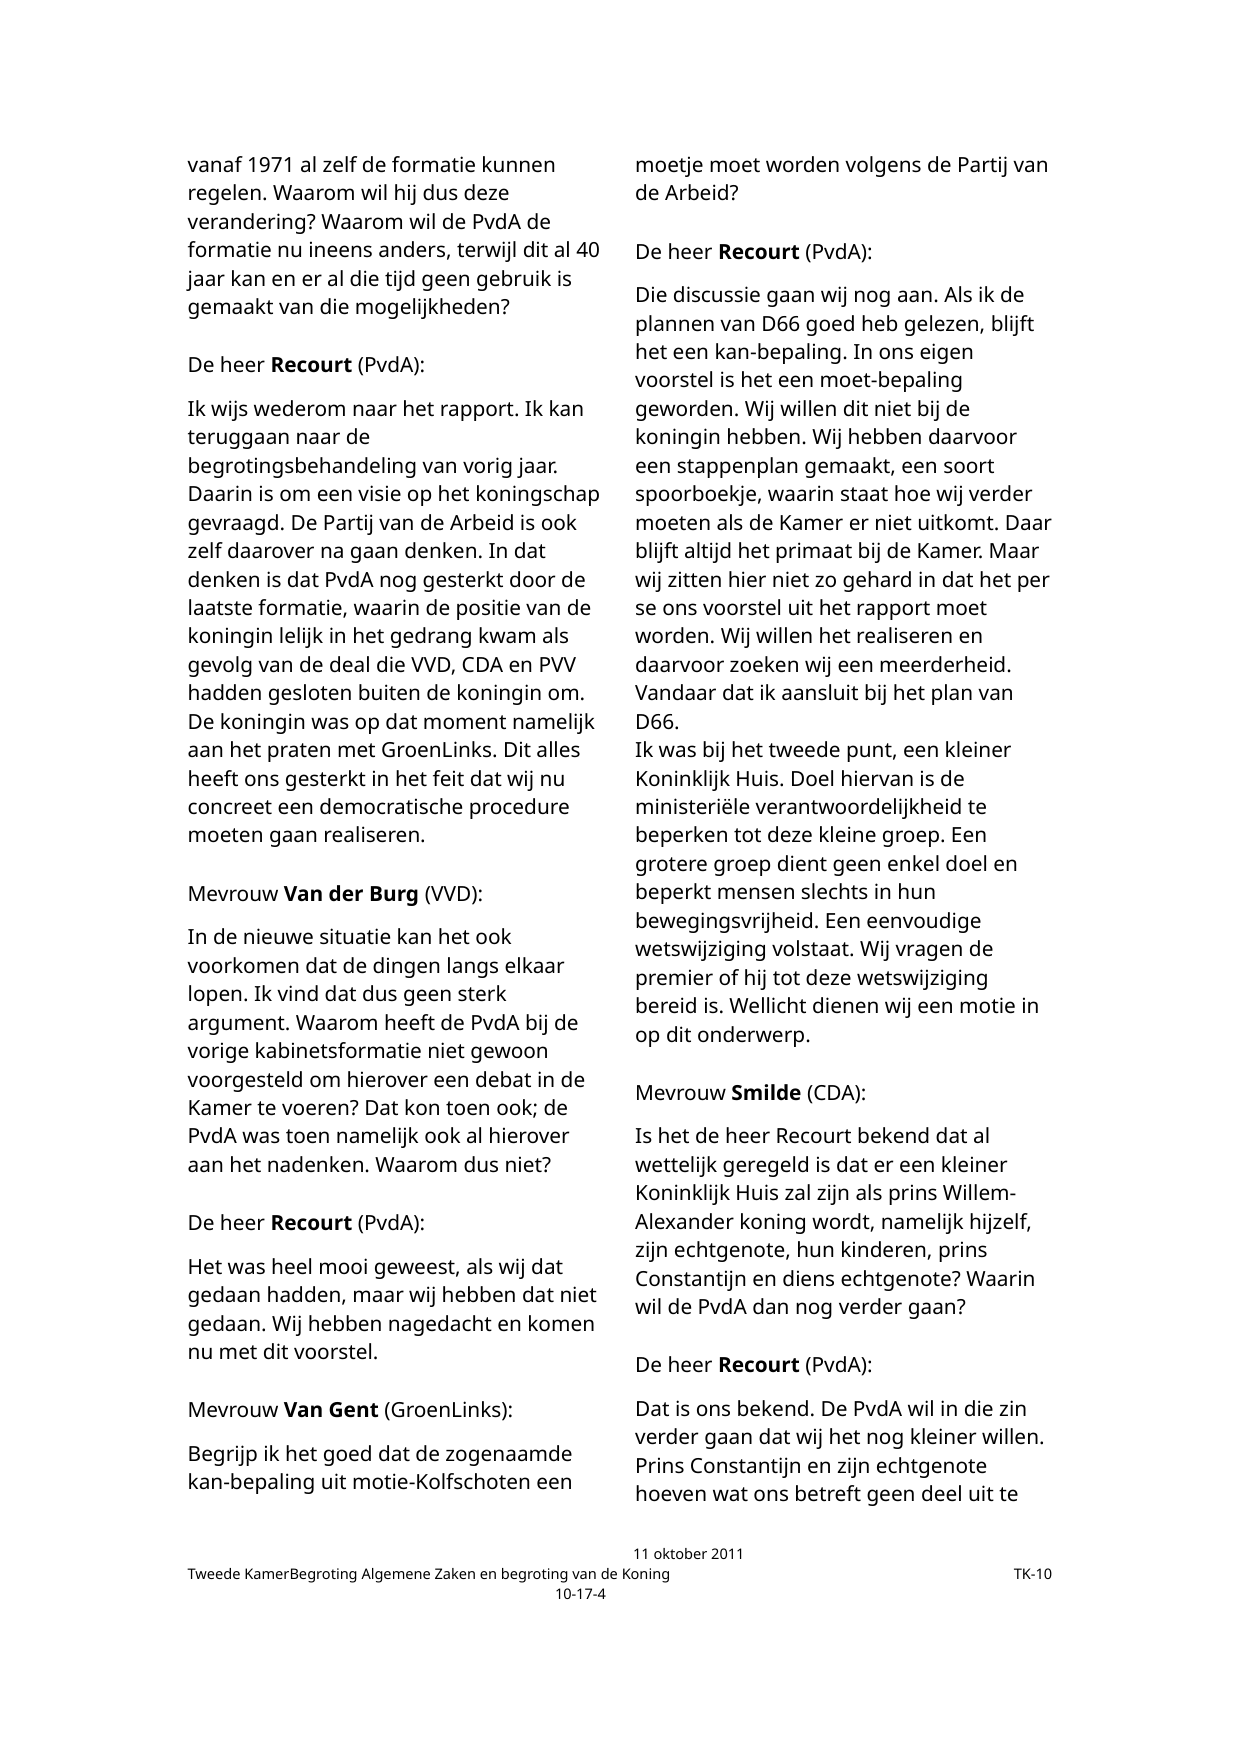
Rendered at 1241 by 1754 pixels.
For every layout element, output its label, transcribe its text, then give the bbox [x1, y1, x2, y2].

text Die discussie gaan wij nog aan. Als ik de plannen van D66 goed heb gelezen, blijft het een kan-bepaling. In ons eigen voorstel is het een moet-bepaling geworden. Wij willen dit niet bij de koningin hebben. Wij hebben daarvoor een stappenplan gemaakt, een soort spoorboekje, waarin staat hoe wij verder moeten als de Kamer er niet uitkomt. Daar blijft altijd het primaat bij de Kamer. Maar wij zitten hier niet zo gehard in dat het per se ons voorstel uit het rapport moet worden. Wij willen het realiseren en daarvoor zoeken wij een meerderheid. Vandaar dat ik aansluit bij het plan van D66. [635, 280, 1053, 735]
text Dat is ons bekend. De PvdA wil in die zin verder gaan dat wij het nog kleiner willen. Prins Constantijn en zijn echtgenote hoeven wat ons betreft geen deel uit te [635, 1394, 1053, 1508]
text vanaf 1971 al zelf de formatie kunnen regelen. Waarom wil hij dus deze verandering? Waarom wil de PvdA de formatie nu ineens anders, terwijl dit al 40 jaar kan en er al die tijd geen gebruik is gemaakt van die mogelijkheden? [187, 150, 605, 321]
text Ik wijs wederom naar het rapport. Ik kan teruggaan naar de begrotingsbehandeling van vorig jaar. Daarin is om een visie op het koningschap gevraagd. De Partij van de Arbeid is ook zelf daarover na gaan denken. In dat denken is dat PvdA nog gesterkt door de laatste formatie, waarin de positie van de koningin lelijk in het gedrang kwam als gevolg van de deal die VVD, CDA en PVV hadden gesloten buiten de koningin om. De koningin was op dat moment namelijk aan het praten met GroenLinks. Dit alles heeft ons gesterkt in het feit dat wij nu concreet een democratische procedure moeten gaan realiseren. [187, 394, 605, 849]
text Is het de heer Recourt bekend dat al wettelijk geregeld is dat er een kleiner Koninklijk Huis zal zijn als prins Willem-Alexander koning wordt, namelijk hijzelf, zijn echtgenote, hun kinderen, prins Constantijn en diens echtgenote? Waarin wil de PvdA dan nog verder gaan? [635, 1122, 1053, 1321]
text moetje moet worden volgens de Partij van de Arbeid? [635, 150, 1053, 207]
text De heer Recourt (PvdA): [187, 351, 605, 379]
text Mevrouw Van der Burg (VVD): [187, 879, 605, 907]
text De heer Recourt (PvdA): [187, 1208, 605, 1237]
text De heer Recourt (PvdA): [635, 1351, 1053, 1379]
text In de nieuwe situatie kan het ook voorkomen dat de dingen langs elkaar lopen. Ik vind dat dus geen sterk argument. Waarom heeft de PvdA bij de vorige kabinetsformatie niet gewoon voorgesteld om hierover een debat in de Kamer te voeren? Dat kon toen ook; de PvdA was toen namelijk ook al hierover aan het nadenken. Waarom dus niet? [187, 922, 605, 1178]
text Begrijp ik het goed dat de zogenaamde kan-bepaling uit motie-Kolfschoten een [187, 1439, 605, 1496]
text Het was heel mooi geweest, als wij dat gedaan hadden, maar wij hebben dat niet gedaan. Wij hebben nagedacht en komen nu met dit voorstel. [187, 1252, 605, 1366]
text Mevrouw Smilde (CDA): [635, 1078, 1053, 1107]
text Ik was bij het tweede punt, een kleiner Koninklijk Huis. Doel hiervan is de ministeriële verantwoordelijkheid te beperken tot deze kleine groep. Een grotere groep dient geen enkel doel en beperkt mensen slechts in hun bewegingsvrijheid. Een eenvoudige wetswijziging volstaat. Wij vragen de premier of hij tot deze wetswijziging bereid is. Wellicht dienen wij een motie in op dit onderwerp. [635, 735, 1053, 1048]
text De heer Recourt (PvdA): [635, 237, 1053, 265]
text Mevrouw Van Gent (GroenLinks): [187, 1396, 605, 1424]
